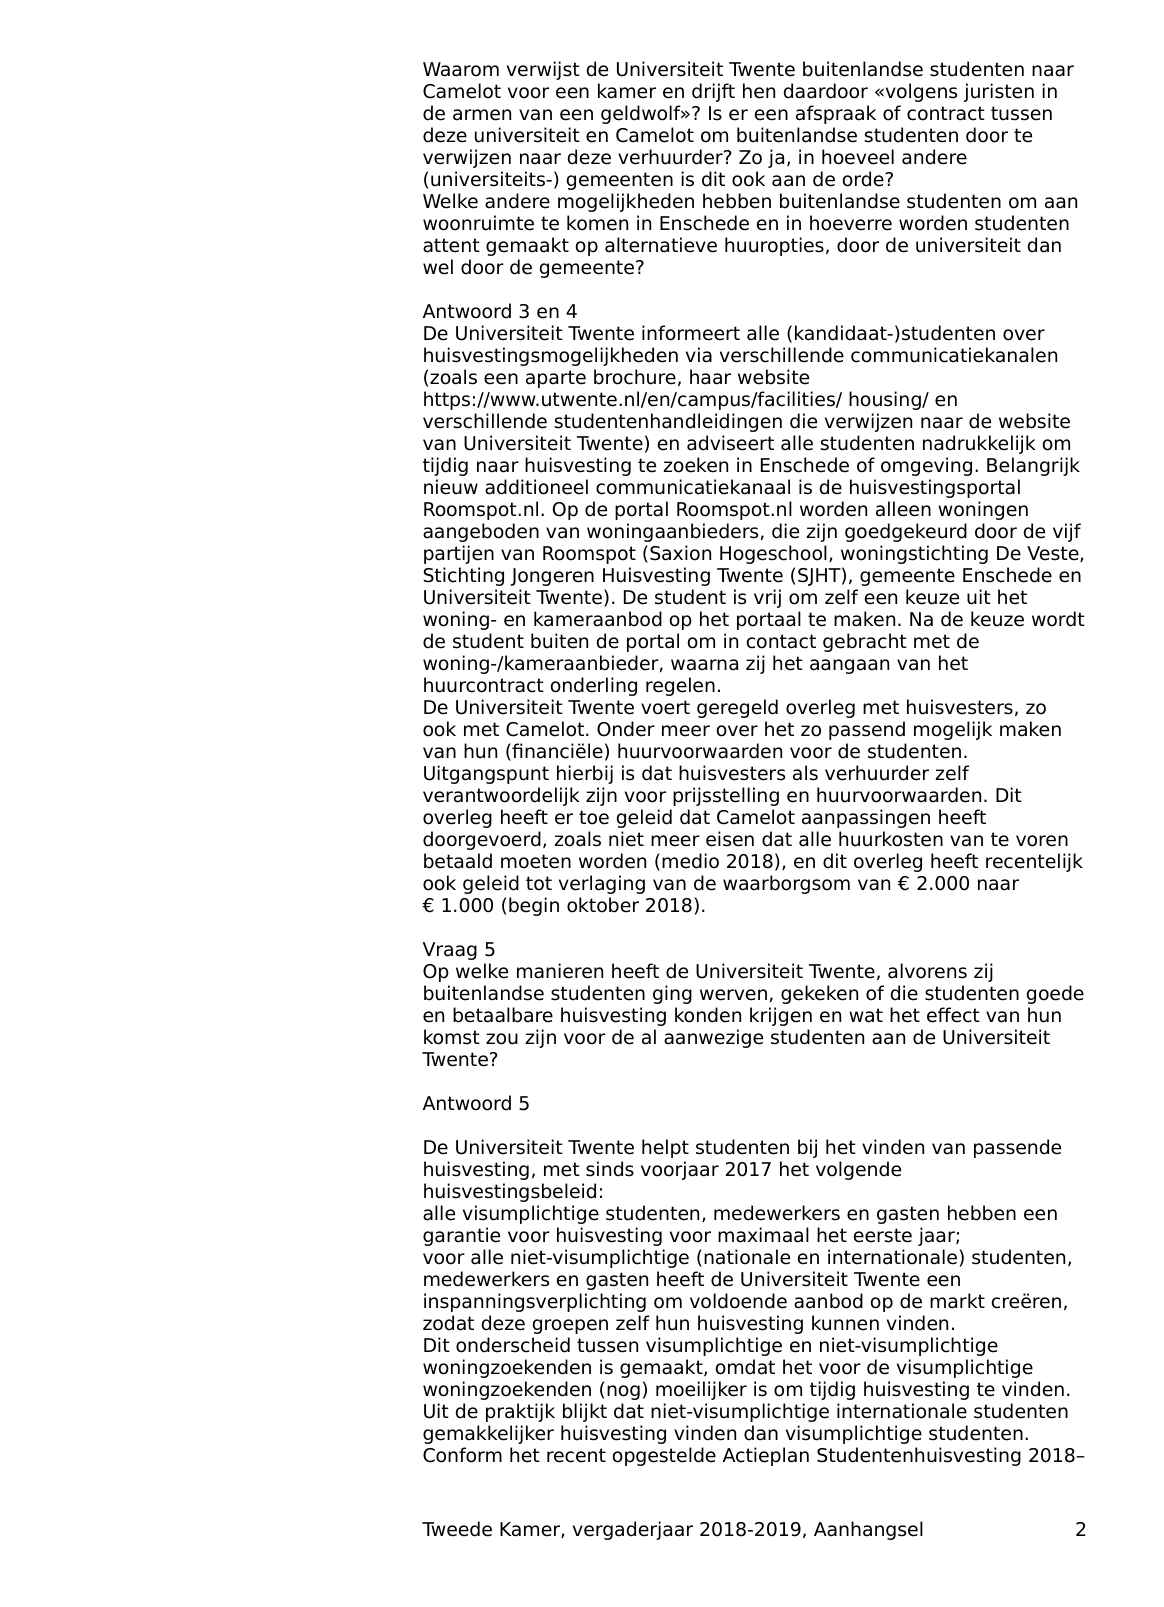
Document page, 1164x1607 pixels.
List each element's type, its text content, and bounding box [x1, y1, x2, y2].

text De Universiteit Twente helpt studenten bij het vinden van passende huisvesting, met sinds voorjaar 2017 het volgende huisvestingsbeleid: [422, 1137, 1087, 1203]
text Antwoord 3 en 4 [422, 301, 1087, 323]
text De Universiteit Twente informeert alle (kandidaat-)studenten over huisvestingsmogelijkheden via verschillende communicatiekanalen (zoals een aparte brochure, haar website https://www.utwente.nl/en/campus/facilities/ housing/ en verschillende studentenhandleidingen die verwijzen naar de website van Universiteit Twente) en adviseert alle studenten nadrukkelijk om tijdig naar huisvesting te zoeken in Enschede of omgeving. Belangrijk nieuw additioneel communicatiekanaal is de huisvestingsportal Roomspot.nl. Op de portal Roomspot.nl worden alleen woningen aangeboden van woningaanbieders, die zijn goedgekeurd door de vijf partijen van Roomspot (Saxion Hogeschool, woningstichting De Veste, Stichting Jongeren Huisvesting Twente (SJHT), gemeente Enschede en Universiteit Twente). De student is vrij om zelf een keuze uit het woning- en kameraanbod op het portaal te maken. Na de keuze wordt de student buiten de portal om in contact gebracht met de woning-/kameraanbieder, waarna zij het aangaan van het huurcontract onderling regelen. [422, 323, 1087, 697]
text Vraag 5 [422, 939, 1087, 961]
text Welke andere mogelijkheden hebben buitenlandse studenten om aan woonruimte te komen in Enschede en in hoeverre worden studenten attent gemaakt op alternatieve huuropties, door de universiteit dan wel door de gemeente? [422, 191, 1087, 279]
text De Universiteit Twente voert geregeld overleg met huisvesters, zo ook met Camelot. Onder meer over het zo passend mogelijk maken van hun (financiële) huurvoorwaarden voor de studenten. Uitgangspunt hierbij is dat huisvesters als verhuurder zelf verantwoordelijk zijn voor prijsstelling en huurvoorwaarden. Dit overleg heeft er toe geleid dat Camelot aanpassingen heeft doorgevoerd, zoals niet meer eisen dat alle huurkosten van te voren betaald moeten worden (medio 2018), en dit overleg heeft recentelijk ook geleid tot verlaging van de waarborgsom van € 2.000 naar € 1.000 (begin oktober 2018). [422, 697, 1087, 916]
text Dit onderscheid tussen visumplichtige en niet-visumplichtige woningzoekenden is gemaakt, omdat het voor de visumplichtige woningzoekenden (nog) moeilijker is om tijdig huisvesting te vinden. Uit de praktijk blijkt dat niet-visumplichtige internationale studenten gemakkelijker huisvesting vinden dan visumplichtige studenten. Conform het recent opgestelde Actieplan Studentenhuisvesting 2018– [422, 1335, 1087, 1467]
text Waarom verwijst de Universiteit Twente buitenlandse studenten naar Camelot voor een kamer en drijft hen daardoor «volgens juristen in de armen van een geldwolf»? Is er een afspraak of contract tussen deze universiteit en Camelot om buitenlandse studenten door te verwijzen naar deze verhuurder? Zo ja, in hoeveel andere (universiteits-) gemeenten is dit ook aan de orde? [422, 59, 1087, 191]
text voor alle niet-visumplichtige (nationale en internationale) studenten, medewerkers en gasten heeft de Universiteit Twente een inspanningsverplichting om voldoende aanbod op de markt creëren, zodat deze groepen zelf hun huisvesting kunnen vinden. [422, 1247, 1087, 1335]
text Antwoord 5 [422, 1093, 1087, 1115]
text alle visumplichtige studenten, medewerkers en gasten hebben een garantie voor huisvesting voor maximaal het eerste jaar; [422, 1203, 1087, 1247]
text Op welke manieren heeft de Universiteit Twente, alvorens zij buitenlandse studenten ging werven, gekeken of die studenten goede en betaalbare huisvesting konden krijgen en wat het effect van hun komst zou zijn voor de al aanwezige studenten aan de Universiteit Twente? [422, 961, 1087, 1071]
